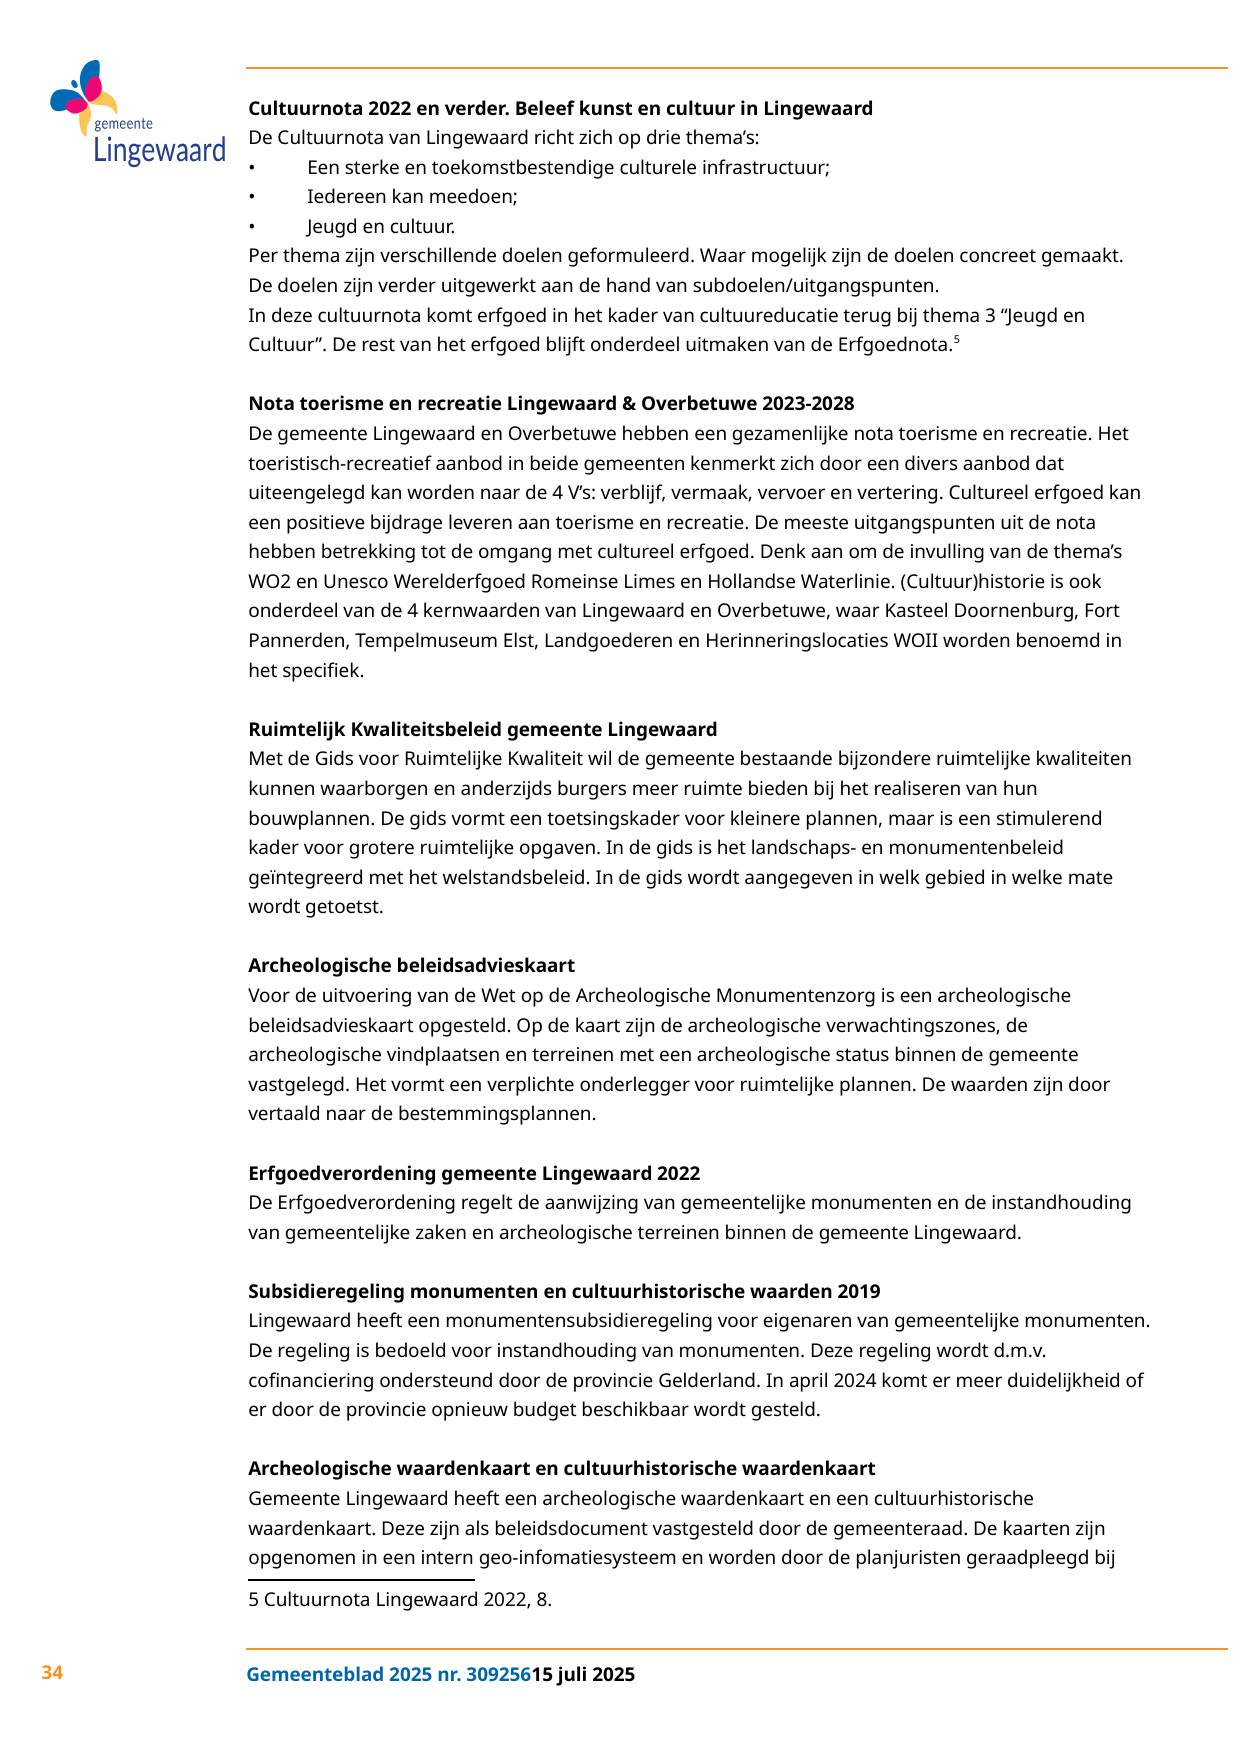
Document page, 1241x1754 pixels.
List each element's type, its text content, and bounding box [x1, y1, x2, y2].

text Lingewaard heeft een monumentensubsidieregeling voor eigenaren van gemeentelijke monumenten. De regeling is bedoeld voor instandhouding van monumenten. Deze regeling wordt d.m.v. cofinanciering ondersteund door de provincie Gelderland. In april 2024 komt er meer duidelijkheid of er door de provincie opnieuw budget beschikbaar wordt gesteld. [248, 1308, 1152, 1422]
text De gemeente Lingewaard en Overbetuwe hebben een gezamenlijke nota toerisme en recreatie. Het toeristisch-recreatief aanbod in beide gemeenten kenmerkt zich door een divers aanbod dat uiteengelegd kan worden naar de 4 V’s: verblijf, vermaak, vervoer en vertering. Cultureel erfgoed kan een positieve bijdrage leveren aan toerisme en recreatie. De meeste uitgangspunten uit de nota hebben betrekking tot de omgang met cultureel erfgoed. Denk aan om de invulling van de thema’s WO2 en Unesco Werelderfgoed Romeinse Limes en Hollandse Waterlinie. (Cultuur)historie is ook onderdeel van de 4 kernwaarden van Lingewaard en Overbetuwe, waar Kasteel Doornenburg, Fort Pannerden, Tempelmuseum Elst, Landgoederen en Herinneringslocaties WOII worden benoemd in het specifiek. [248, 420, 1152, 683]
text In deze cultuurnota komt erfgoed in het kader van cultuureducatie terug bij thema 3 “Jeugd en Cultuur”. De rest van het erfgoed blijft onderdeel uitmaken van de Erfgoednota. [248, 302, 1152, 357]
text Voor de uitvoering van de Wet op de Archeologische Monumentenzorg is een archeologische beleidsadvieskaart opgesteld. Op de kaart zijn de archeologische verwachtingszones, de archeologische vindplaatsen en terreinen met een archeologische status binnen de gemeente vastgelegd. Het vormt een verplichte onderlegger voor ruimtelijke plannen. De waarden zijn door vertaald naar de bestemmingsplannen. [248, 982, 1152, 1126]
list Iedereen kan meedoen; [248, 183, 1152, 209]
text Nota toerisme en recreatie Lingewaard & Overbetuwe 2023-2028 [248, 391, 1152, 416]
text Archeologische waardenkaart en cultuurhistorische waardenkaart [248, 1456, 1152, 1481]
text Met de Gids voor Ruimtelijke Kwaliteit wil de gemeente bestaande bijzondere ruimtelijke kwaliteiten kunnen waarborgen en anderzijds burgers meer ruimte bieden bij het realiseren van hun bouwplannen. De gids vormt een toetsingskader voor kleinere plannen, maar is een stimulerend kader voor grotere ruimtelijke opgaven. In de gids is het landschaps- en monumentenbeleid geïntegreerd met het welstandsbeleid. In de gids wordt aangegeven in welk gebied in welke mate wordt getoetst. [248, 746, 1152, 919]
text Ruimtelijk Kwaliteitsbeleid gemeente Lingewaard [248, 716, 1152, 742]
text Gemeente Lingewaard heeft een archeologische waardenkaart en een cultuurhistorische waardenkaart. Deze zijn als beleidsdocument vastgesteld door de gemeenteraad. De kaarten zijn opgenomen in een intern geo-infomatiesysteem en worden door de planjuristen geraadpleegd bij [248, 1485, 1152, 1570]
text Cultuurnota Lingewaard 2022, 8. [248, 1586, 1152, 1612]
text Subsidieregeling monumenten en cultuurhistorische waarden 2019 [248, 1278, 1152, 1304]
text Archeologische beleidsadvieskaart [248, 953, 1152, 978]
list Jeugd en cultuur. [248, 213, 1152, 239]
text De Erfgoedverordening regelt de aanwijzing van gemeentelijke monumenten en de instandhouding van gemeentelijke zaken en archeologische terreinen binnen de gemeente Lingewaard. [248, 1189, 1152, 1245]
picture [41, 47, 231, 172]
text Erfgoedverordening gemeente Lingewaard 2022 [248, 1160, 1152, 1186]
text De Cultuurnota van Lingewaard richt zich op drie thema’s: [248, 124, 1152, 150]
text Per thema zijn verschillende doelen geformuleerd. Waar mogelijk zijn de doelen concreet gemaakt. De doelen zijn verder uitgewerkt aan de hand van subdoelen/uitgangspunten. [248, 243, 1152, 298]
text Cultuurnota 2022 en verder. Beleef kunst en cultuur in Lingewaard [248, 95, 1152, 121]
list Een sterke en toekomstbestendige culturele infrastructuur; [248, 154, 1152, 180]
